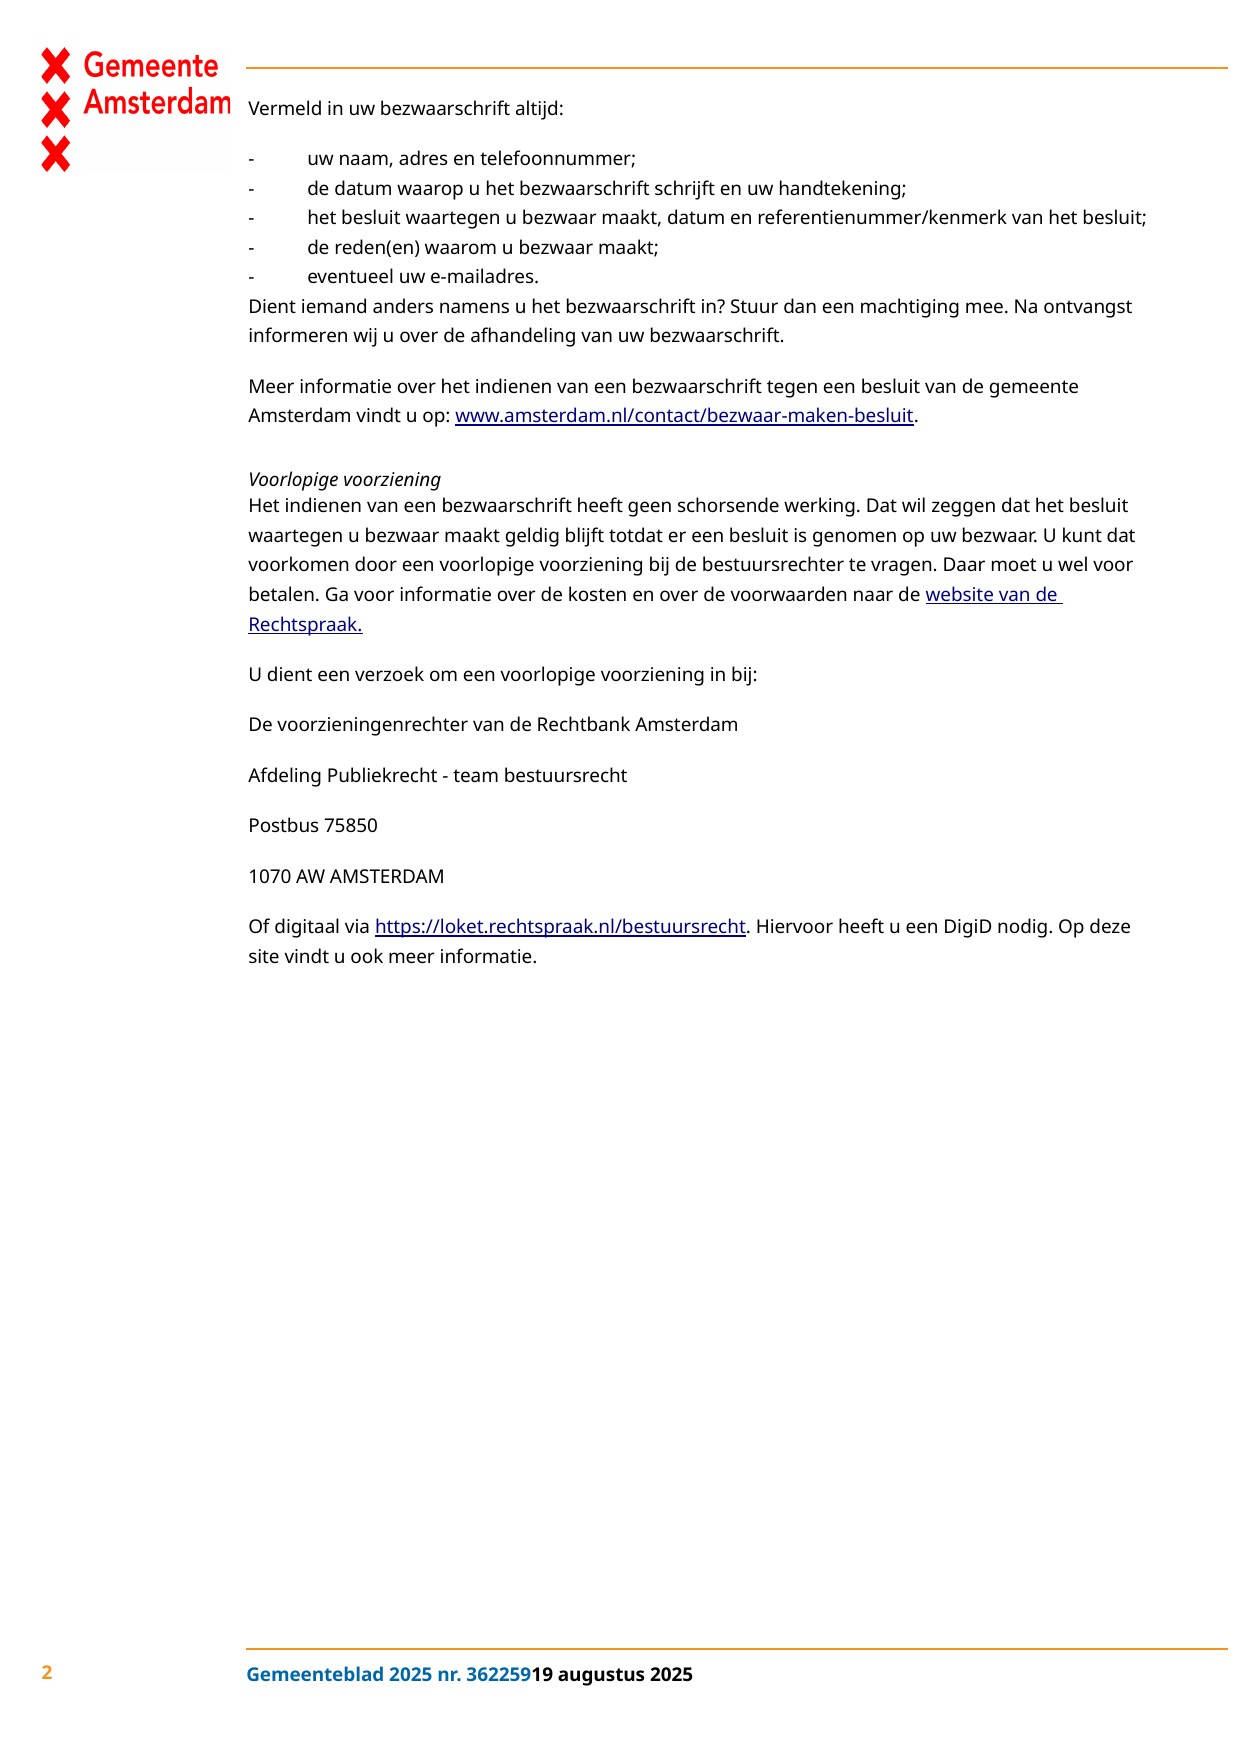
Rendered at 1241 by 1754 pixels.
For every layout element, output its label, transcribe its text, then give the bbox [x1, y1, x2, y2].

list het besluit waartegen u bezwaar maakt, datum en referentienummer/kenmerk van het besluit; [248, 204, 1152, 230]
text 1070 AW AMSTERDAM [248, 863, 1152, 888]
list de reden(en) waarom u bezwaar maakt; [248, 234, 1152, 260]
text Postbus 75850 [248, 812, 1152, 838]
text Meer informatie over het indienen van een bezwaarschrift tegen een besluit van de gemeente Amsterdam vindt u op: www.amsterdam.nl/contact/bezwaar-maken-besluit. [248, 373, 1152, 428]
list de datum waarop u het bezwaarschrift schrijft en uw handtekening; [248, 175, 1152, 201]
list uw naam, adres en telefoonnummer; [248, 145, 1152, 171]
text Vermeld in uw bezwaarschrift altijd: [248, 95, 1152, 121]
text Voorlopige voorziening [248, 467, 1152, 492]
text Dient iemand anders namens u het bezwaarschrift in? Stuur dan een machtiging mee. Na ontvangst informeren wij u over de afhandeling van uw bezwaarschrift. [248, 293, 1152, 348]
picture [41, 47, 231, 172]
text Afdeling Publiekrecht - team bestuursrecht [248, 762, 1152, 788]
text Het indienen van een bezwaarschrift heeft geen schorsende werking. Dat wil zeggen dat het besluit waartegen u bezwaar maakt geldig blijft totdat er een besluit is genomen op uw bezwaar. U kunt dat voorkomen door een voorlopige voorziening bij de bestuursrechter te vragen. Daar moet u wel voor betalen. Ga voor informatie over de kosten en over de voorwaarden naar de website van de Rechtspraak. [248, 492, 1152, 636]
text U dient een verzoek om een voorlopige voorziening in bij: [248, 661, 1152, 687]
list eventueel uw e-mailadres. [248, 263, 1152, 289]
text De voorzieningenrechter van de Rechtbank Amsterdam [248, 712, 1152, 737]
text Of digitaal via https://loket.rechtspraak.nl/bestuursrecht. Hiervoor heeft u een DigiD nodig. Op deze site vindt u ook meer informatie. [248, 913, 1152, 968]
